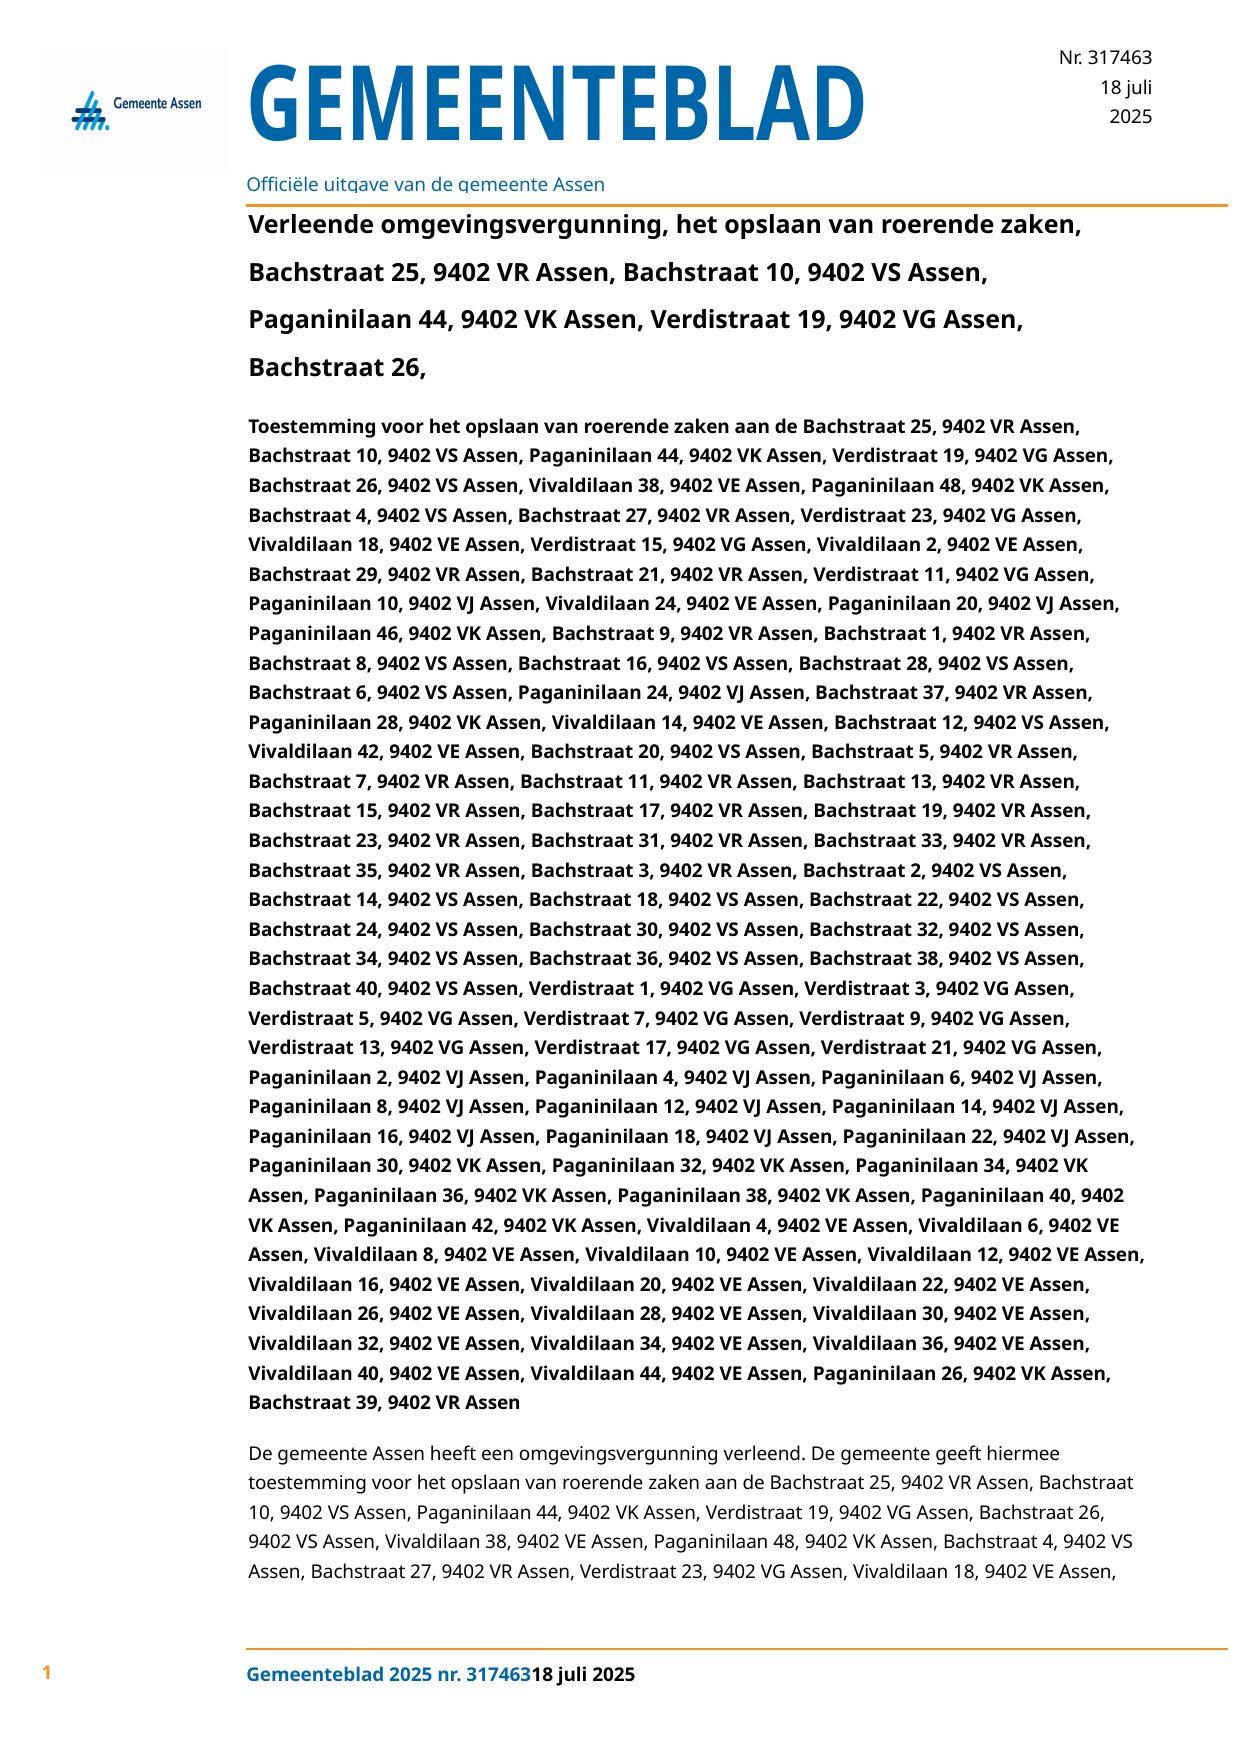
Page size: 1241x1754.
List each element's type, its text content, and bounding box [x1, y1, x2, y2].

text Toestemming voor het opslaan van roerende zaken aan de Bachstraat 25, 9402 VR Assen, Bachstraat 10, 9402 VS Assen, Paganinilaan 44, 9402 VK Assen, Verdistraat 19, 9402 VG Assen, Bachstraat 26, 9402 VS Assen, Vivaldilaan 38, 9402 VE Assen, Paganinilaan 48, 9402 VK Assen, Bachstraat 4, 9402 VS Assen, Bachstraat 27, 9402 VR Assen, Verdistraat 23, 9402 VG Assen, Vivaldilaan 18, 9402 VE Assen, Verdistraat 15, 9402 VG Assen, Vivaldilaan 2, 9402 VE Assen, Bachstraat 29, 9402 VR Assen, Bachstraat 21, 9402 VR Assen, Verdistraat 11, 9402 VG Assen, Paganinilaan 10, 9402 VJ Assen, Vivaldilaan 24, 9402 VE Assen, Paganinilaan 20, 9402 VJ Assen, Paganinilaan 46, 9402 VK Assen, Bachstraat 9, 9402 VR Assen, Bachstraat 1, 9402 VR Assen, Bachstraat 8, 9402 VS Assen, Bachstraat 16, 9402 VS Assen, Bachstraat 28, 9402 VS Assen, Bachstraat 6, 9402 VS Assen, Paganinilaan 24, 9402 VJ Assen, Bachstraat 37, 9402 VR Assen, Paganinilaan 28, 9402 VK Assen, Vivaldilaan 14, 9402 VE Assen, Bachstraat 12, 9402 VS Assen, Vivaldilaan 42, 9402 VE Assen, Bachstraat 20, 9402 VS Assen, Bachstraat 5, 9402 VR Assen, Bachstraat 7, 9402 VR Assen, Bachstraat 11, 9402 VR Assen, Bachstraat 13, 9402 VR Assen, Bachstraat 15, 9402 VR Assen, Bachstraat 17, 9402 VR Assen, Bachstraat 19, 9402 VR Assen, Bachstraat 23, 9402 VR Assen, Bachstraat 31, 9402 VR Assen, Bachstraat 33, 9402 VR Assen, Bachstraat 35, 9402 VR Assen, Bachstraat 3, 9402 VR Assen, Bachstraat 2, 9402 VS Assen, Bachstraat 14, 9402 VS Assen, Bachstraat 18, 9402 VS Assen, Bachstraat 22, 9402 VS Assen, Bachstraat 24, 9402 VS Assen, Bachstraat 30, 9402 VS Assen, Bachstraat 32, 9402 VS Assen, Bachstraat 34, 9402 VS Assen, Bachstraat 36, 9402 VS Assen, Bachstraat 38, 9402 VS Assen, Bachstraat 40, 9402 VS Assen, Verdistraat 1, 9402 VG Assen, Verdistraat 3, 9402 VG Assen, Verdistraat 5, 9402 VG Assen, Verdistraat 7, 9402 VG Assen, Verdistraat 9, 9402 VG Assen, Verdistraat 13, 9402 VG Assen, Verdistraat 17, 9402 VG Assen, Verdistraat 21, 9402 VG Assen, Paganinilaan 2, 9402 VJ Assen, Paganinilaan 4, 9402 VJ Assen, Paganinilaan 6, 9402 VJ Assen, Paganinilaan 8, 9402 VJ Assen, Paganinilaan 12, 9402 VJ Assen, Paganinilaan 14, 9402 VJ Assen, Paganinilaan 16, 9402 VJ Assen, Paganinilaan 18, 9402 VJ Assen, Paganinilaan 22, 9402 VJ Assen, Paganinilaan 30, 9402 VK Assen, Paganinilaan 32, 9402 VK Assen, Paganinilaan 34, 9402 VK Assen, Paganinilaan 36, 9402 VK Assen, Paganinilaan 38, 9402 VK Assen, Paganinilaan 40, 9402 VK Assen, Paganinilaan 42, 9402 VK Assen, Vivaldilaan 4, 9402 VE Assen, Vivaldilaan 6, 9402 VE Assen, Vivaldilaan 8, 9402 VE Assen, Vivaldilaan 10, 9402 VE Assen, Vivaldilaan 12, 9402 VE Assen, Vivaldilaan 16, 9402 VE Assen, Vivaldilaan 20, 9402 VE Assen, Vivaldilaan 22, 9402 VE Assen, Vivaldilaan 26, 9402 VE Assen, Vivaldilaan 28, 9402 VE Assen, Vivaldilaan 30, 9402 VE Assen, Vivaldilaan 32, 9402 VE Assen, Vivaldilaan 34, 9402 VE Assen, Vivaldilaan 36, 9402 VE Assen, Vivaldilaan 40, 9402 VE Assen, Vivaldilaan 44, 9402 VE Assen, Paganinilaan 26, 9402 VK Assen, Bachstraat 39, 9402 VR Assen [248, 413, 1152, 1415]
text Verleende omgevingsvergunning, het opslaan van roerende zaken, Bachstraat 25, 9402 VR Assen, Bachstraat 10, 9402 VS Assen, Paganinilaan 44, 9402 VK Assen, Verdistraat 19, 9402 VG Assen, Bachstraat 26, [248, 207, 1152, 384]
text De gemeente Assen heeft een omgevingsvergunning verleend. De gemeente geeft hiermee toestemming voor het opslaan van roerende zaken aan de Bachstraat 25, 9402 VR Assen, Bachstraat 10, 9402 VS Assen, Paganinilaan 44, 9402 VK Assen, Verdistraat 19, 9402 VG Assen, Bachstraat 26, 9402 VS Assen, Vivaldilaan 38, 9402 VE Assen, Paganinilaan 48, 9402 VK Assen, Bachstraat 4, 9402 VS Assen, Bachstraat 27, 9402 VR Assen, Verdistraat 23, 9402 VG Assen, Vivaldilaan 18, 9402 VE Assen, [248, 1440, 1152, 1584]
picture [41, 47, 231, 172]
